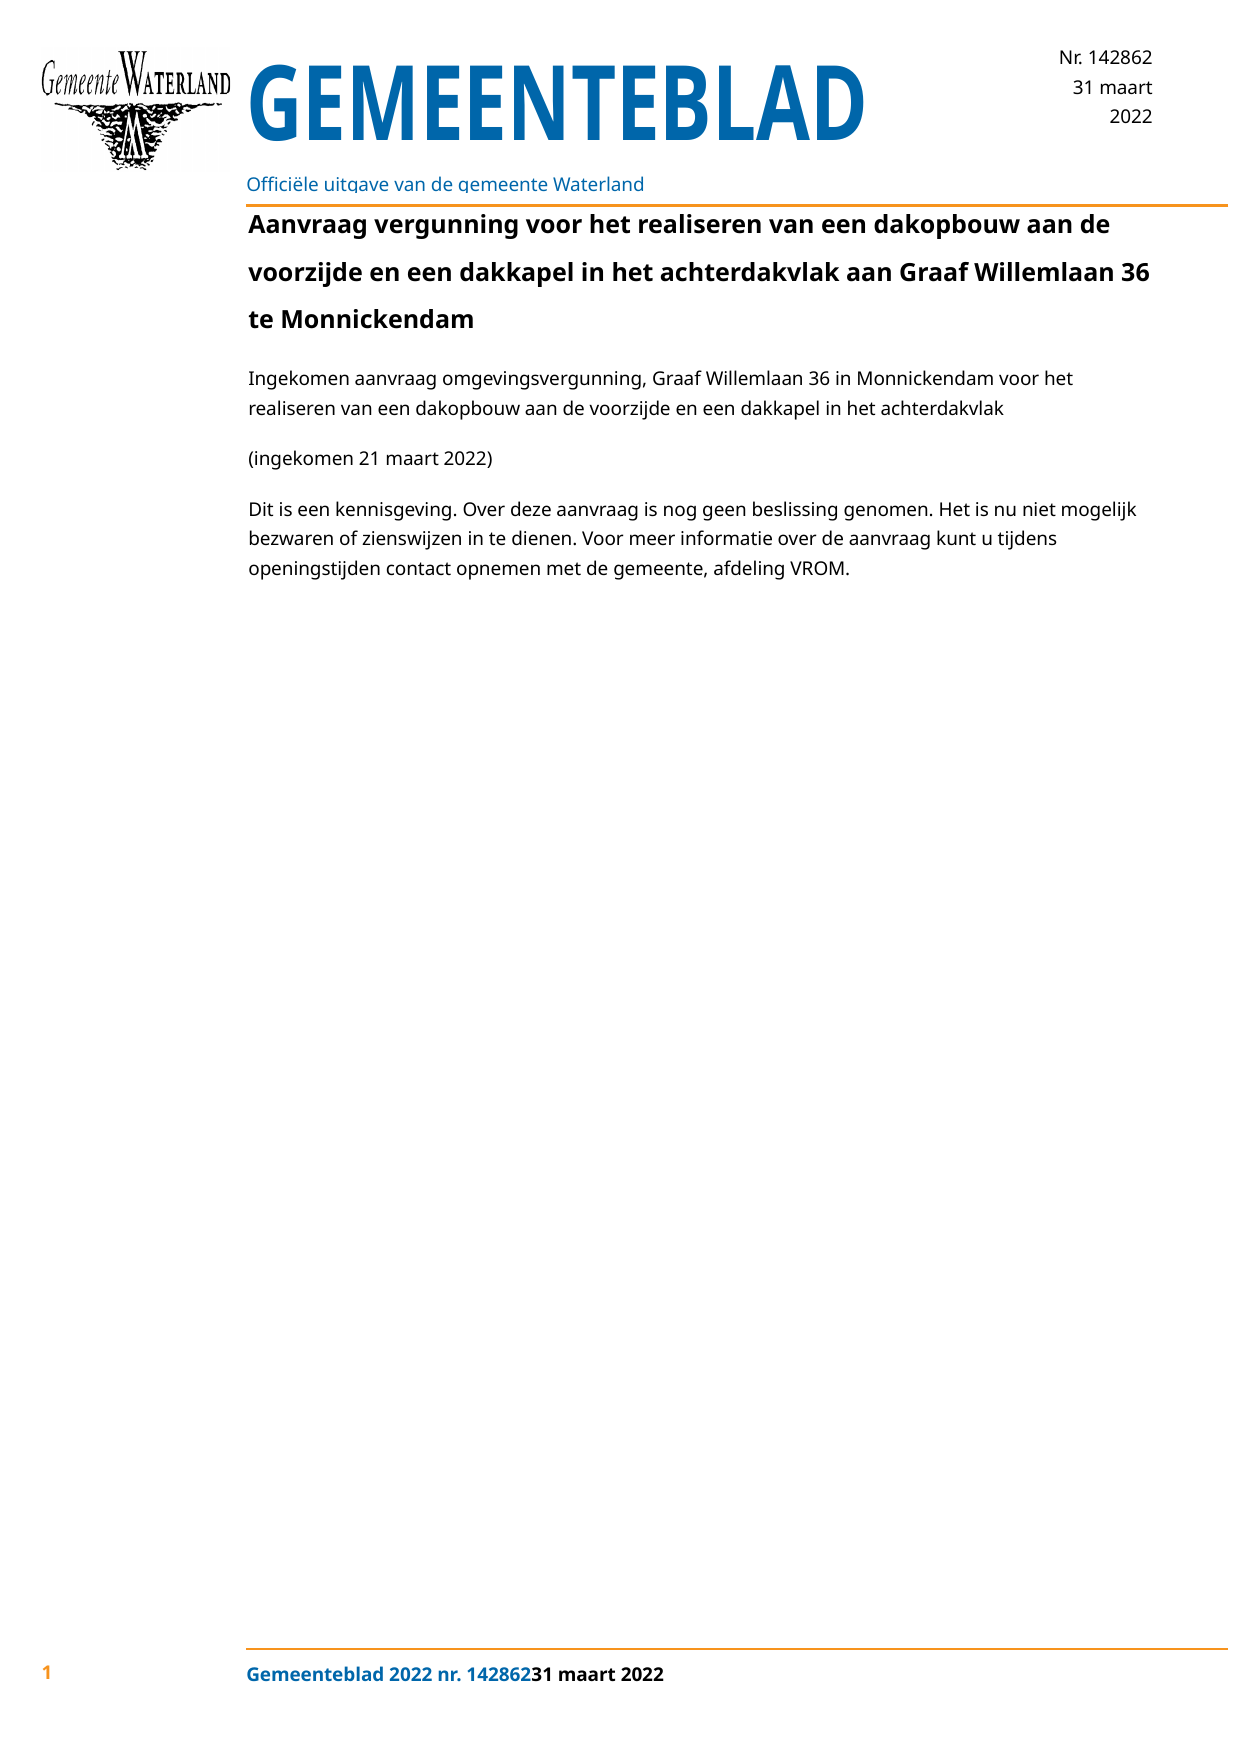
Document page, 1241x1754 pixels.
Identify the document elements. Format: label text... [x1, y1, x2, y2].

text Aanvraag vergunning voor het realiseren van een dakopbouw aan de voorzijde en een dakkapel in het achterdakvlak aan Graaf Willemlaan 36 te Monnickendam [248, 207, 1152, 336]
text Dit is een kennisgeving. Over deze aanvraag is nog geen beslissing genomen. Het is nu niet mogelijk bezwaren of zienswijzen in te dienen. Voor meer informatie over de aanvraag kunt u tijdens openingstijden contact opnemen met de gemeente, afdeling VROM. [248, 496, 1152, 581]
text (ingekomen 21 maart 2022) [248, 446, 1152, 471]
picture [41, 47, 231, 172]
text Ingekomen aanvraag omgevingsvergunning, Graaf Willemlaan 36 in Monnickendam voor het realiseren van een dakopbouw aan de voorzijde en een dakkapel in het achterdakvlak [248, 366, 1152, 421]
